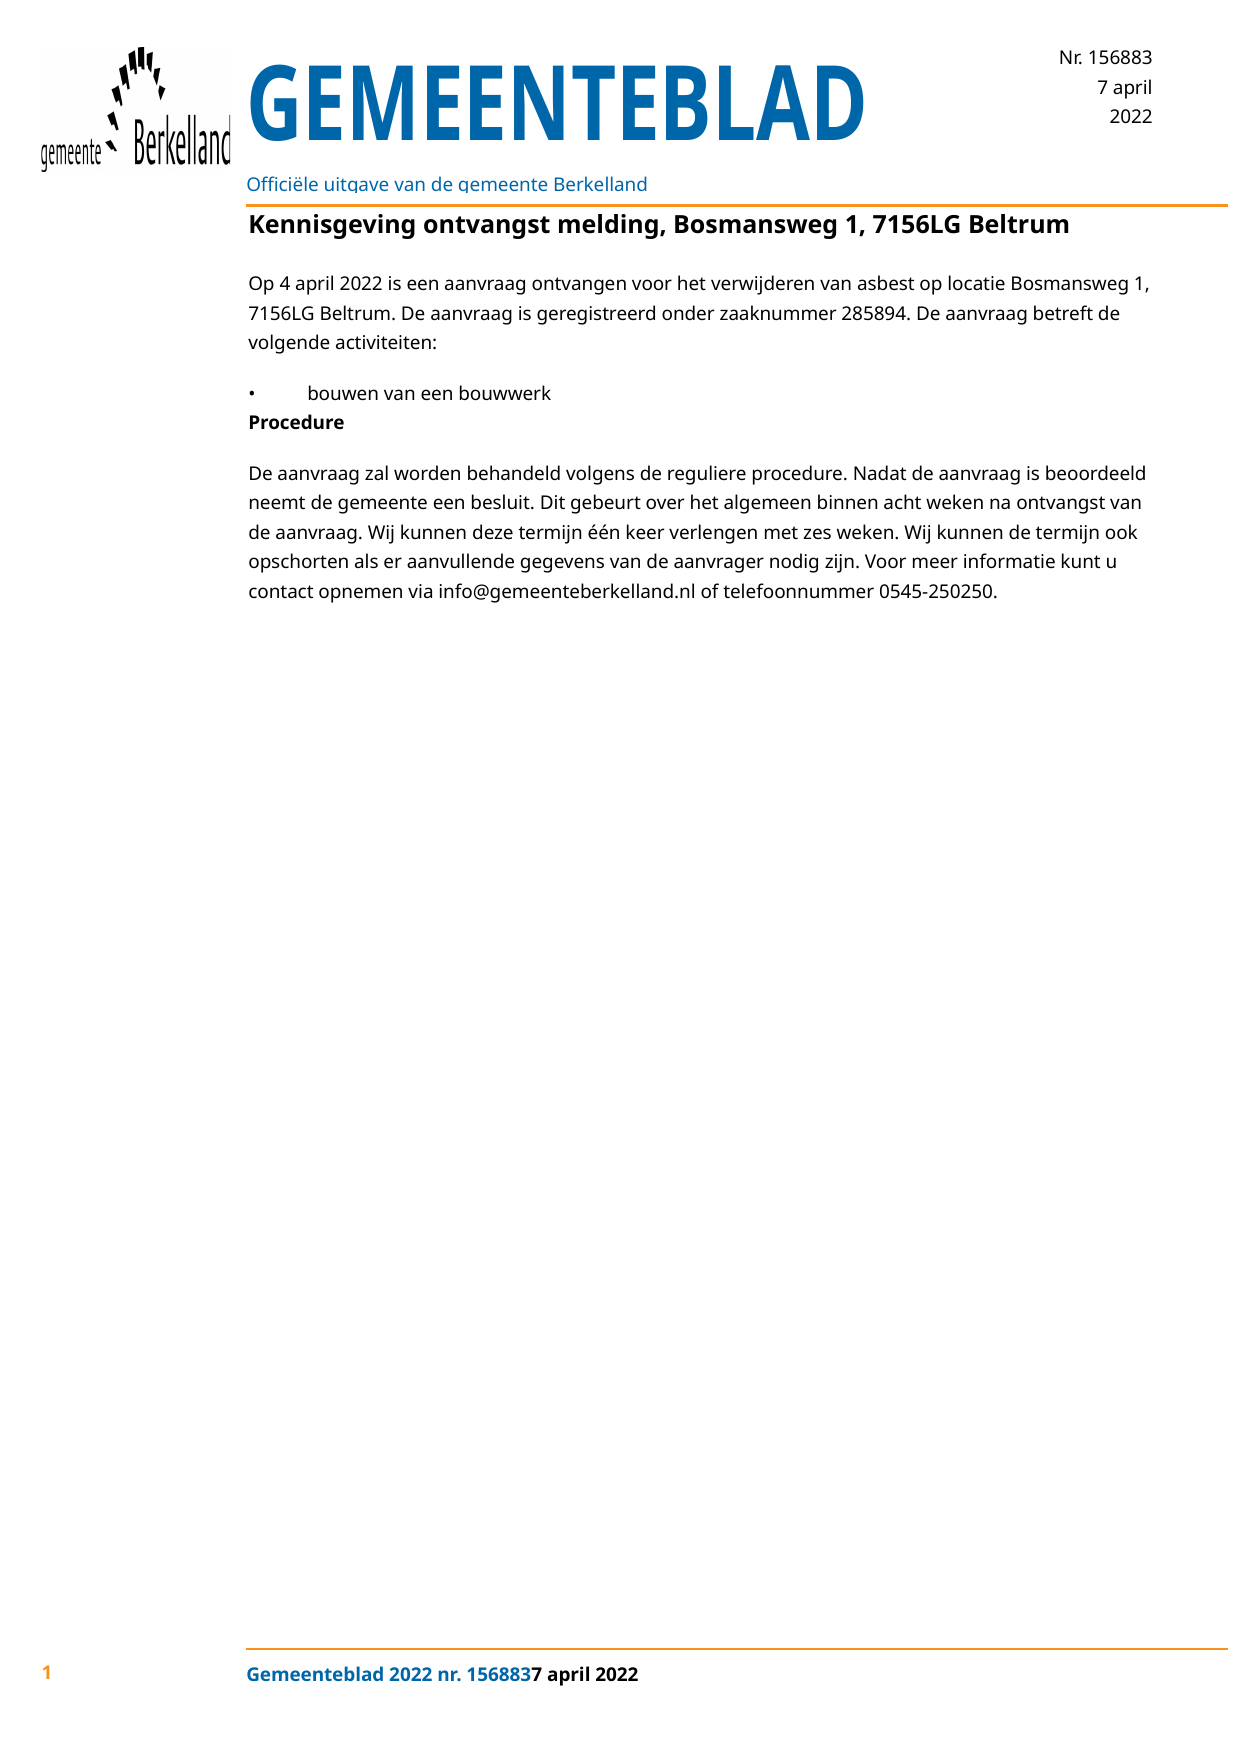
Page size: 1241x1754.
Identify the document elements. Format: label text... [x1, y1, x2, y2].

list bouwen van een bouwwerk [248, 380, 1152, 406]
text Kennisgeving ontvangst melding, Bosmansweg 1, 7156LG Beltrum [248, 207, 1152, 241]
picture [41, 47, 231, 172]
text Op 4 april 2022 is een aanvraag ontvangen voor het verwijderen van asbest op locatie Bosmansweg 1, 7156LG Beltrum. De aanvraag is geregistreerd onder zaaknummer 285894. De aanvraag betreft de volgende activiteiten: [248, 270, 1152, 355]
text De aanvraag zal worden behandeld volgens de reguliere procedure. Nadat de aanvraag is beoordeeld neemt de gemeente een besluit. Dit gebeurt over het algemeen binnen acht weken na ontvangst van de aanvraag. Wij kunnen deze termijn één keer verlengen met zes weken. Wij kunnen de termijn ook opschorten als er aanvullende gegevens van de aanvrager nodig zijn. Voor meer informatie kunt u contact opnemen via info@gemeenteberkelland.nl of telefoonnummer 0545-250250. [248, 460, 1152, 604]
text Procedure [248, 409, 1152, 435]
